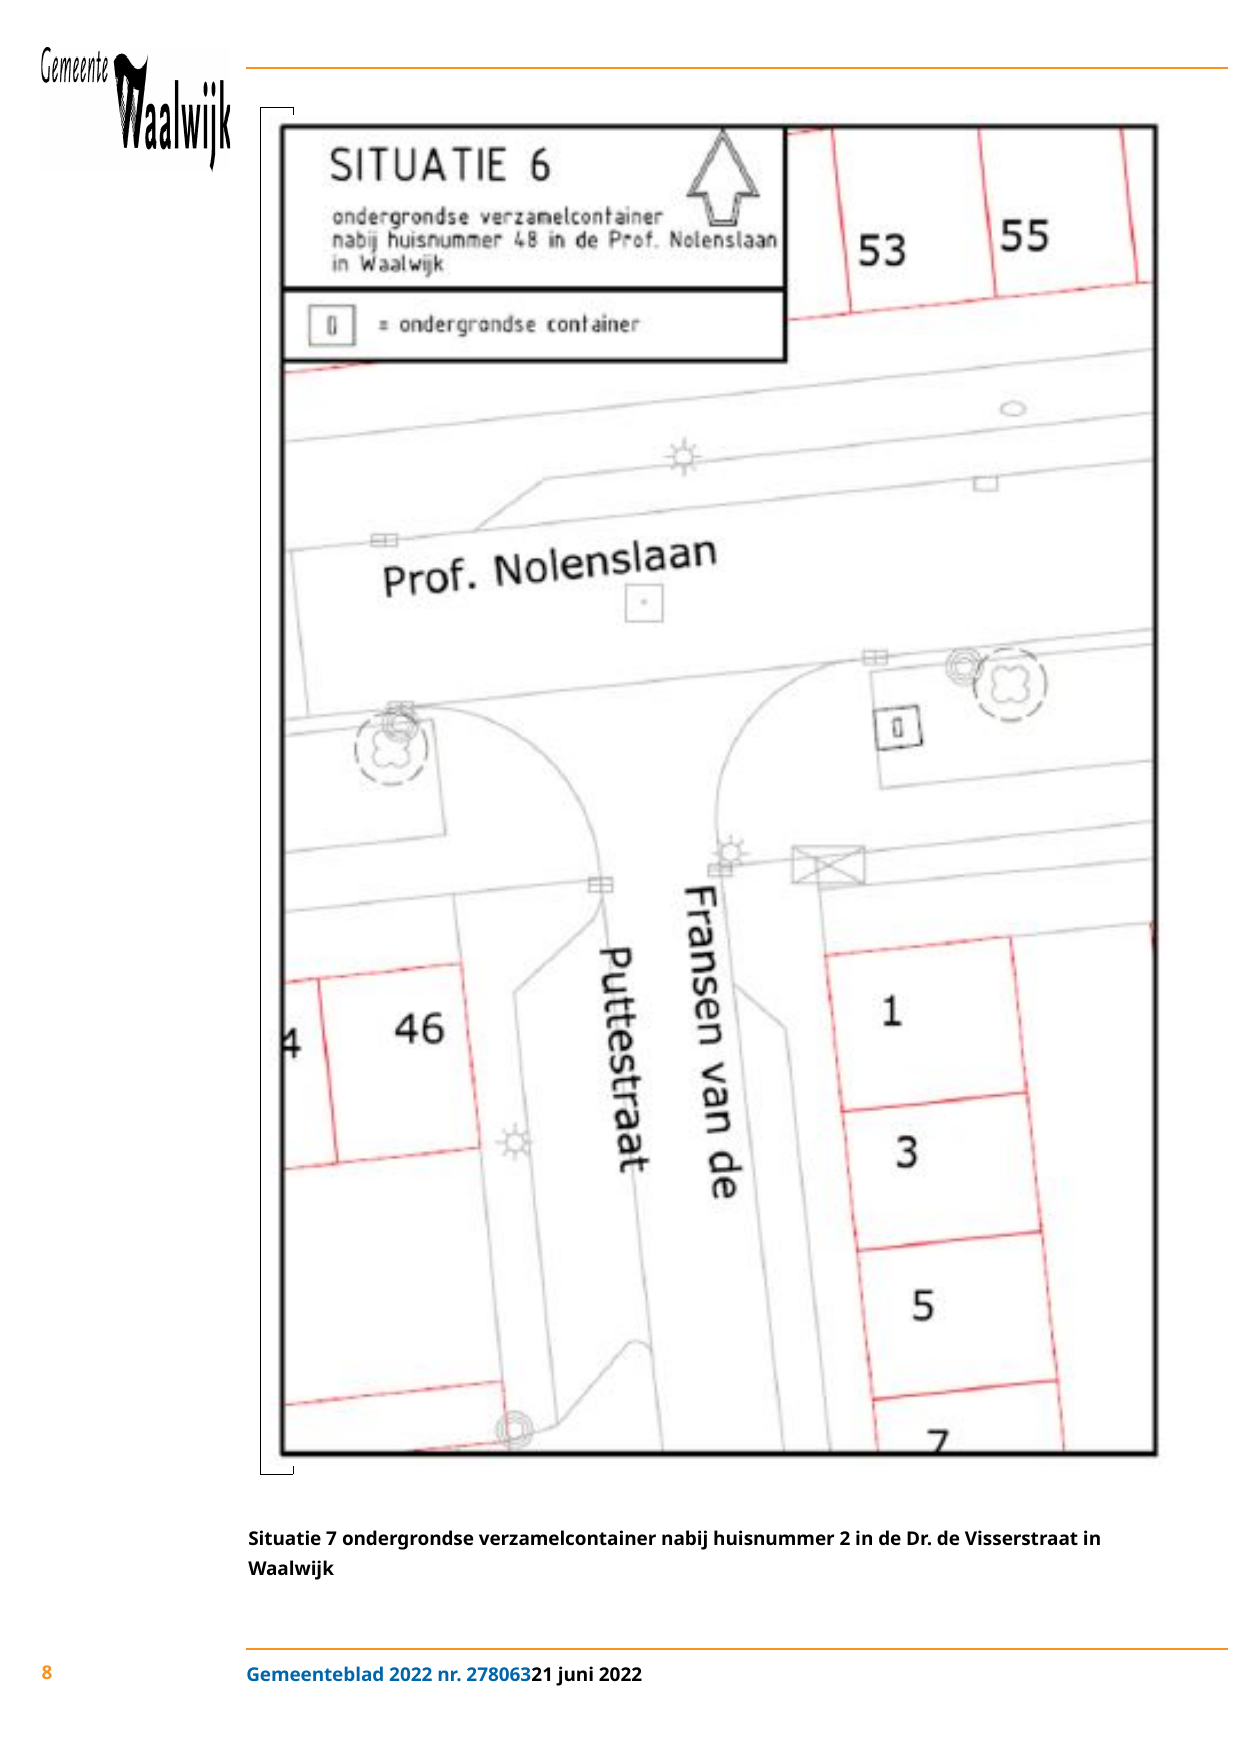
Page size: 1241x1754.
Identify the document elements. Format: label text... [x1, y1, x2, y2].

picture [268, 115, 1173, 1466]
text Situatie 7 ondergrondse verzamelcontainer nabij huisnummer 2 in de Dr. de Visserstraat in Waalwijk [248, 1525, 1152, 1581]
picture [41, 47, 231, 172]
